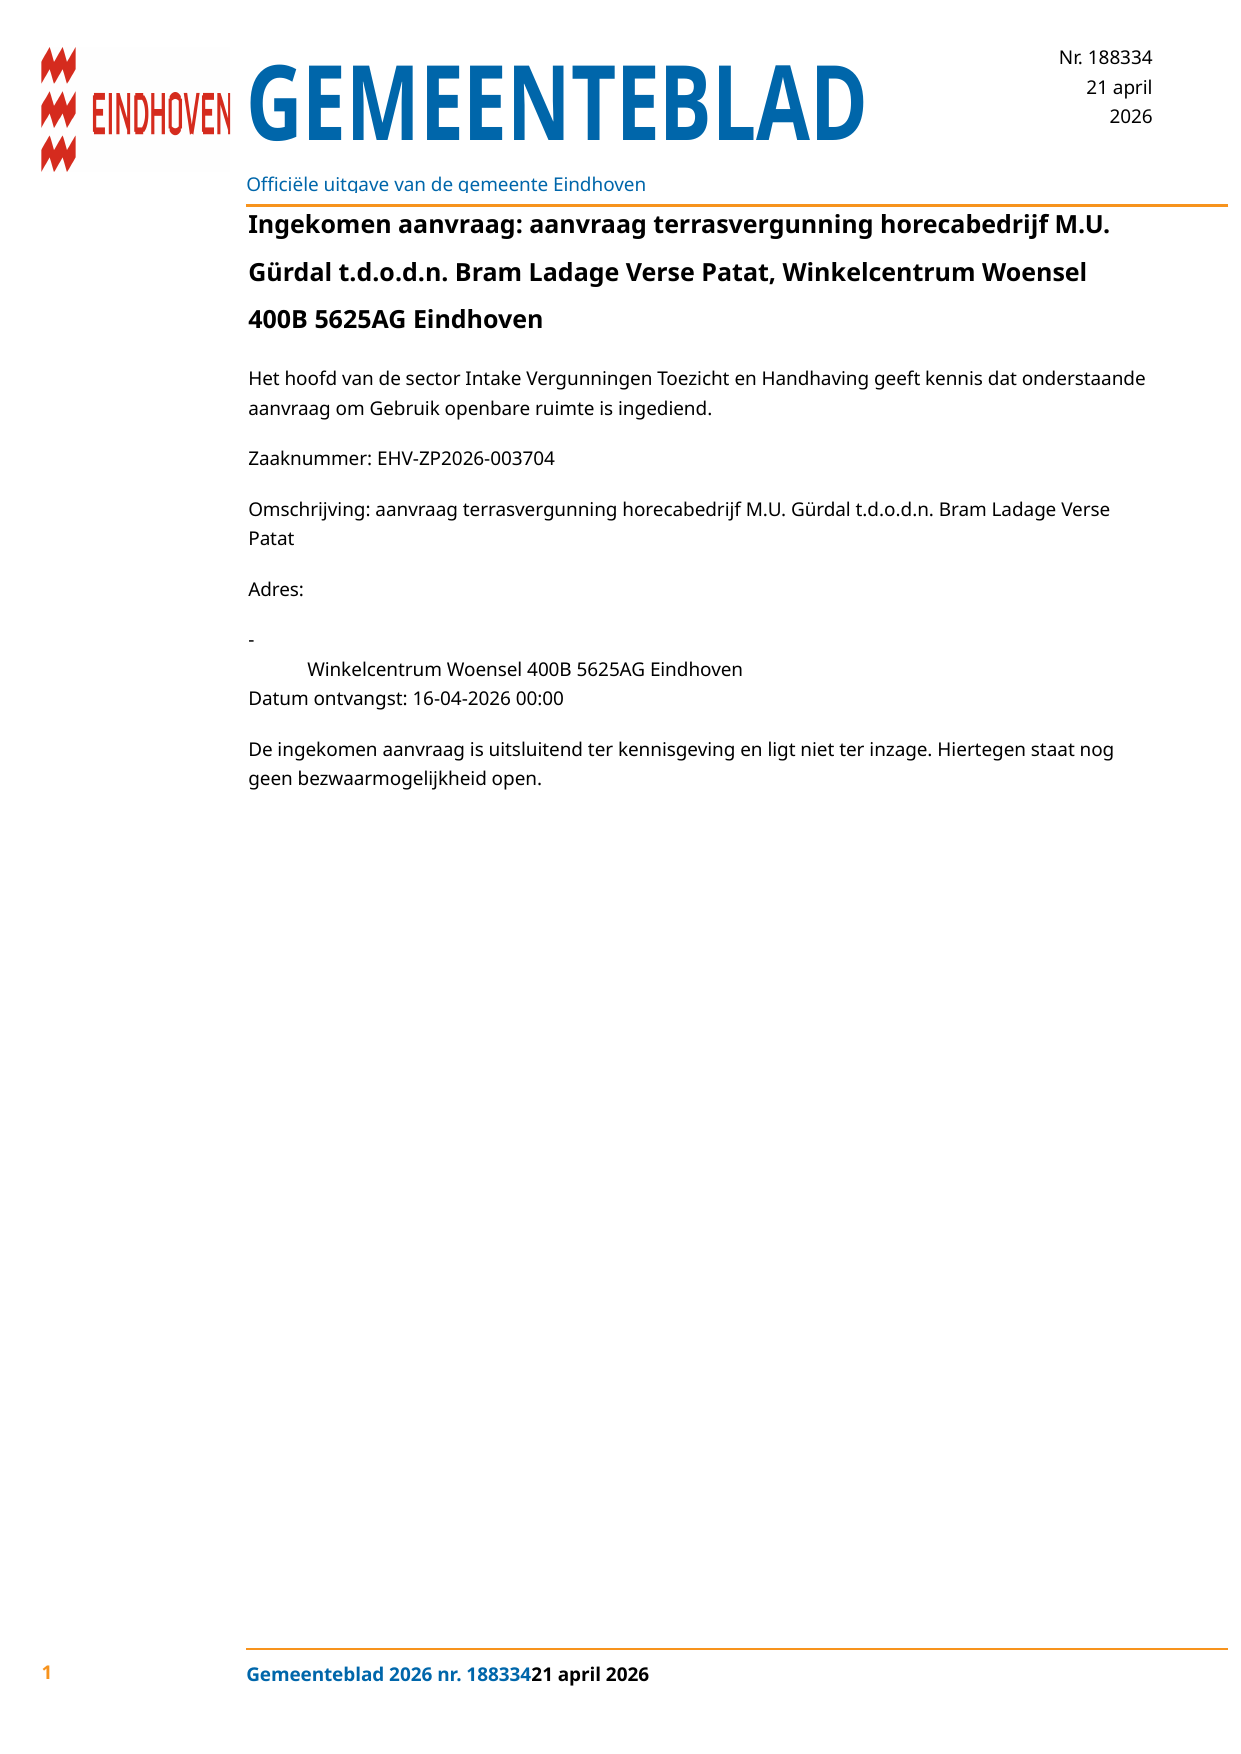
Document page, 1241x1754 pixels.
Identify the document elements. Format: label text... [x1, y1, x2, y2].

picture [41, 47, 231, 172]
text Het hoofd van de sector Intake Vergunningen Toezicht en Handhaving geeft kennis dat onderstaande aanvraag om Gebruik openbare ruimte is ingediend. [248, 366, 1152, 421]
text Datum ontvangst: 16-04-2026 00:00 [248, 686, 1152, 711]
text Adres: [248, 576, 1152, 602]
text Ingekomen aanvraag: aanvraag terrasvergunning horecabedrijf M.U. Gürdal t.d.o.d.n. Bram Ladage Verse Patat, Winkelcentrum Woensel 400B 5625AG Eindhoven [248, 207, 1152, 336]
text Zaaknummer: EHV-ZP2026-003704 [248, 446, 1152, 471]
text Omschrijving: aanvraag terrasvergunning horecabedrijf M.U. Gürdal t.d.o.d.n. Bram Ladage Verse Patat [248, 496, 1152, 551]
list Winkelcentrum Woensel 400B 5625AG Eindhoven [248, 656, 1152, 682]
text De ingekomen aanvraag is uitsluitend ter kennisgeving en ligt niet ter inzage. Hiertegen staat nog geen bezwaarmogelijkheid open. [248, 736, 1152, 791]
